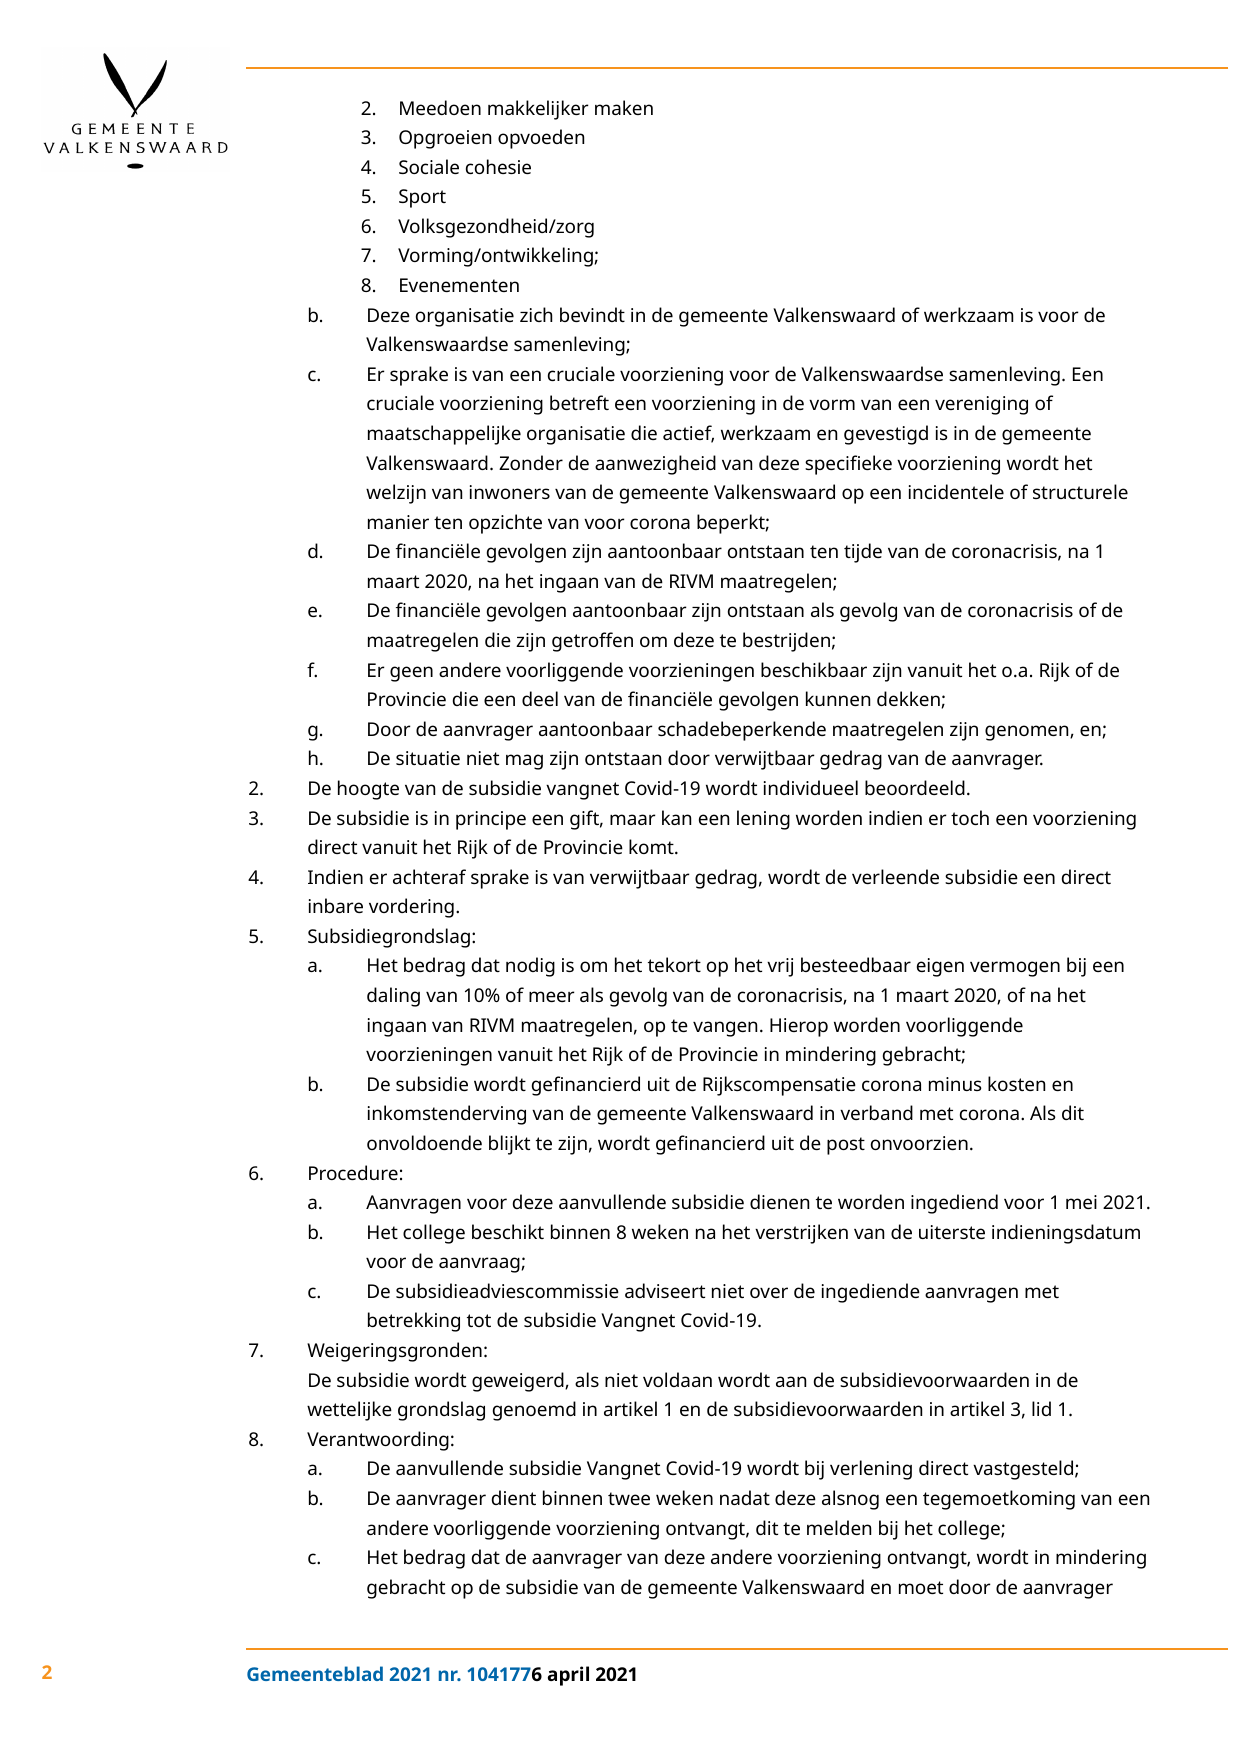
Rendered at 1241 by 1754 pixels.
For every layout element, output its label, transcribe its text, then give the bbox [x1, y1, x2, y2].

list De aanvullende subsidie Vangnet Covid-19 wordt bij verlening direct vastgesteld; [307, 1456, 1152, 1481]
list De financiële gevolgen zijn aantoonbaar ontstaan ten tijde van de coronacrisis, na 1 maart 2020, na het ingaan van de RIVM maatregelen; [307, 538, 1152, 594]
list Vorming/ontwikkeling; [361, 243, 1152, 268]
picture [41, 47, 231, 172]
list Aanvragen voor deze aanvullende subsidie dienen te worden ingediend voor 1 mei 2021. [307, 1189, 1152, 1215]
list Procedure: [248, 1160, 1152, 1186]
list De subsidieadviescommissie adviseert niet over de ingediende aanvragen met betrekking tot de subsidie Vangnet Covid-19. [307, 1278, 1152, 1333]
list Het college beschikt binnen 8 weken na het verstrijken van de uiterste indieningsdatum voor de aanvraag; [307, 1219, 1152, 1274]
list Er sprake is van een cruciale voorziening voor de Valkenswaardse samenleving. Een cruciale voorziening betreft een voorziening in de vorm van een vereniging of maatschappelijke organisatie die actief, werkzaam en gevestigd is in de gemeente Valkenswaard. Zonder de aanwezigheid van deze specifieke voorziening wordt het welzijn van inwoners van de gemeente Valkenswaard op een incidentele of structurele manier ten opzichte van voor corona beperkt; [307, 361, 1152, 535]
list Subsidiegrondslag: [248, 923, 1152, 949]
list De financiële gevolgen aantoonbaar zijn ontstaan als gevolg van de coronacrisis of de maatregelen die zijn getroffen om deze te bestrijden; [307, 598, 1152, 653]
list De subsidie is in principe een gift, maar kan een lening worden indien er toch een voorziening direct vanuit het Rijk of de Provincie komt. [248, 805, 1152, 860]
list Sociale cohesie [361, 154, 1152, 180]
list Door de aanvrager aantoonbaar schadebeperkende maatregelen zijn genomen, en; [307, 716, 1152, 742]
list De aanvrager dient binnen twee weken nadat deze alsnog een tegemoetkoming van een andere voorliggende voorziening ontvangt, dit te melden bij het college; [307, 1485, 1152, 1541]
list De subsidie wordt gefinancierd uit de Rijkscompensatie corona minus kosten en inkomstenderving van de gemeente Valkenswaard in verband met corona. Als dit onvoldoende blijkt te zijn, wordt gefinancierd uit de post onvoorzien. [307, 1071, 1152, 1156]
list Meedoen makkelijker maken [361, 95, 1152, 121]
list De subsidie wordt geweigerd, als niet voldaan wordt aan de subsidievoorwaarden in de wettelijke grondslag genoemd in artikel 1 en de subsidievoorwaarden in artikel 3, lid 1. [248, 1367, 1152, 1422]
list Evenementen [361, 272, 1152, 298]
list Weigeringsgronden: [248, 1337, 1152, 1363]
list Verantwoording: [248, 1426, 1152, 1452]
list Het bedrag dat de aanvrager van deze andere voorziening ontvangt, wordt in mindering gebracht op de subsidie van de gemeente Valkenswaard en moet door de aanvrager [307, 1544, 1152, 1600]
list Deze organisatie zich bevindt in de gemeente Valkenswaard of werkzaam is voor de Valkenswaardse samenleving; [307, 302, 1152, 357]
list Volksgezondheid/zorg [361, 213, 1152, 239]
list Indien er achteraf sprake is van verwijtbaar gedrag, wordt de verleende subsidie een direct inbare vordering. [248, 864, 1152, 919]
list De hoogte van de subsidie vangnet Covid-19 wordt individueel beoordeeld. [248, 775, 1152, 801]
list Opgroeien opvoeden [361, 124, 1152, 150]
list De situatie niet mag zijn ontstaan door verwijtbaar gedrag van de aanvrager. [307, 746, 1152, 771]
list Er geen andere voorliggende voorzieningen beschikbaar zijn vanuit het o.a. Rijk of de Provincie die een deel van de financiële gevolgen kunnen dekken; [307, 657, 1152, 712]
list Het bedrag dat nodig is om het tekort op het vrij besteedbaar eigen vermogen bij een daling van 10% of meer als gevolg van de coronacrisis, na 1 maart 2020, of na het ingaan van RIVM maatregelen, op te vangen. Hierop worden voorliggende voorzieningen vanuit het Rijk of de Provincie in mindering gebracht; [307, 953, 1152, 1067]
list Sport [361, 183, 1152, 209]
